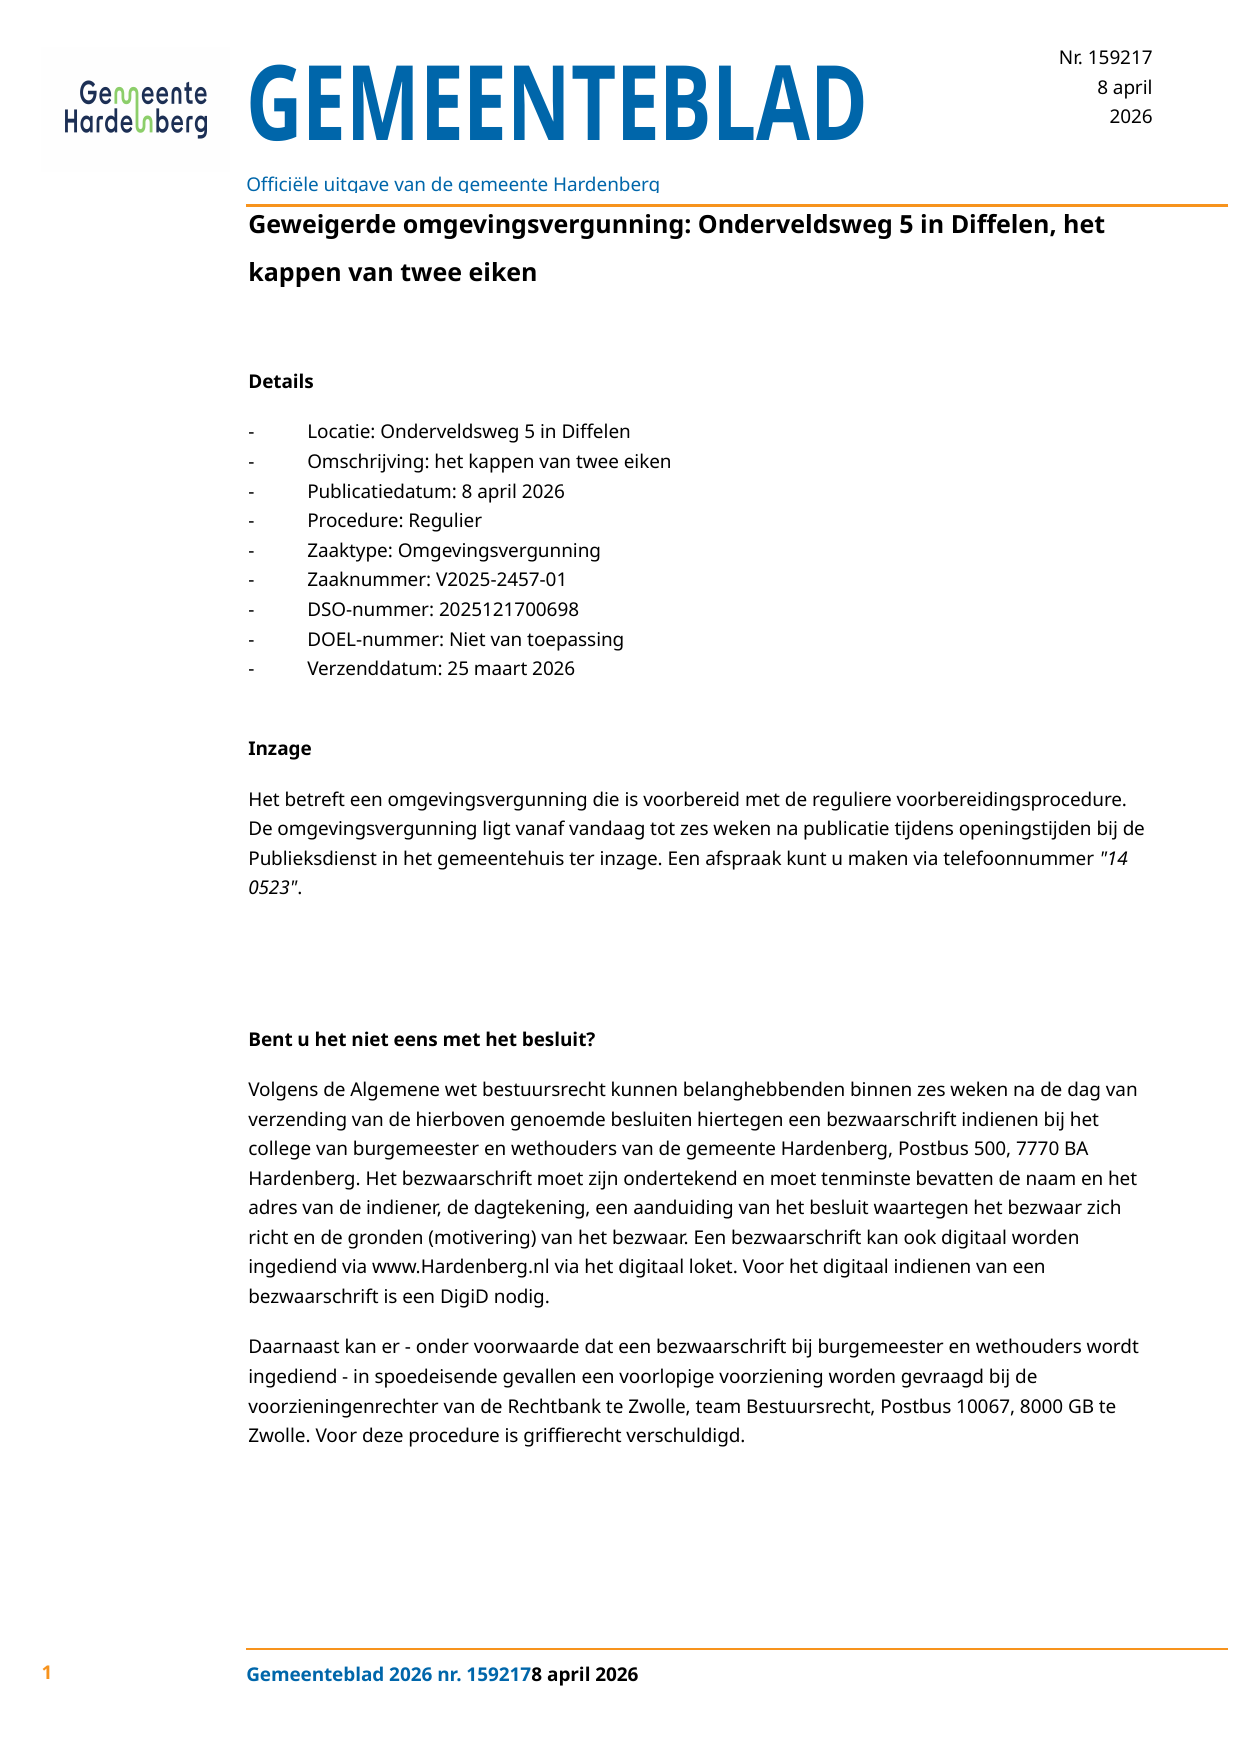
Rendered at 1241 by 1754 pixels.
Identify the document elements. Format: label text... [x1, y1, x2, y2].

text Details [248, 368, 1152, 394]
list Omschrijving: het kappen van twee eiken [248, 448, 1152, 474]
picture [41, 47, 231, 172]
text Bent u het niet eens met het besluit? [248, 1026, 1152, 1052]
list Procedure: Regulier [248, 507, 1152, 533]
text Geweigerde omgevingsvergunning: Onderveldsweg 5 in Diffelen, het kappen van twee eiken [248, 207, 1152, 288]
list DOEL-nummer: Niet van toepassing [248, 626, 1152, 652]
list DSO-nummer: 2025121700698 [248, 596, 1152, 622]
text Volgens de Algemene wet bestuursrecht kunnen belanghebbenden binnen zes weken na de dag van verzending van de hierboven genoemde besluiten hiertegen een bezwaarschrift indienen bij het college van burgemeester en wethouders van de gemeente Hardenberg, Postbus 500, 7770 BA Hardenberg. Het bezwaarschrift moet zijn ondertekend en moet tenminste bevatten de naam en het adres van de indiener, de dagtekening, een aanduiding van het besluit waartegen het bezwaar zich richt en de gronden (motivering) van het bezwaar. Een bezwaarschrift kan ook digitaal worden ingediend via www.Hardenberg.nl via het digitaal loket. Voor het digitaal indienen van een bezwaarschrift is een DigiD nodig. [248, 1076, 1152, 1309]
list Locatie: Onderveldsweg 5 in Diffelen [248, 419, 1152, 444]
list Zaaknummer: V2025-2457-01 [248, 567, 1152, 592]
text Het betreft een omgevingsvergunning die is voorbereid met de reguliere voorbereidingsprocedure. De omgevingsvergunning ligt vanaf vandaag tot zes weken na publicatie tijdens openingstijden bij de Publieksdienst in het gemeentehuis ter inzage. Een afspraak kunt u maken via telefoonnummer "14 0523". [248, 786, 1152, 900]
text Daarnaast kan er - onder voorwaarde dat een bezwaarschrift bij burgemeester en wethouders wordt ingediend - in spoedeisende gevallen een voorlopige voorziening worden gevraagd bij de voorzieningenrechter van de Rechtbank te Zwolle, team Bestuursrecht, Postbus 10067, 8000 GB te Zwolle. Voor deze procedure is griffierecht verschuldigd. [248, 1334, 1152, 1448]
list Verzenddatum: 25 maart 2026 [248, 655, 1152, 681]
text Inzage [248, 735, 1152, 761]
list Zaaktype: Omgevingsvergunning [248, 537, 1152, 563]
list Publicatiedatum: 8 april 2026 [248, 478, 1152, 504]
